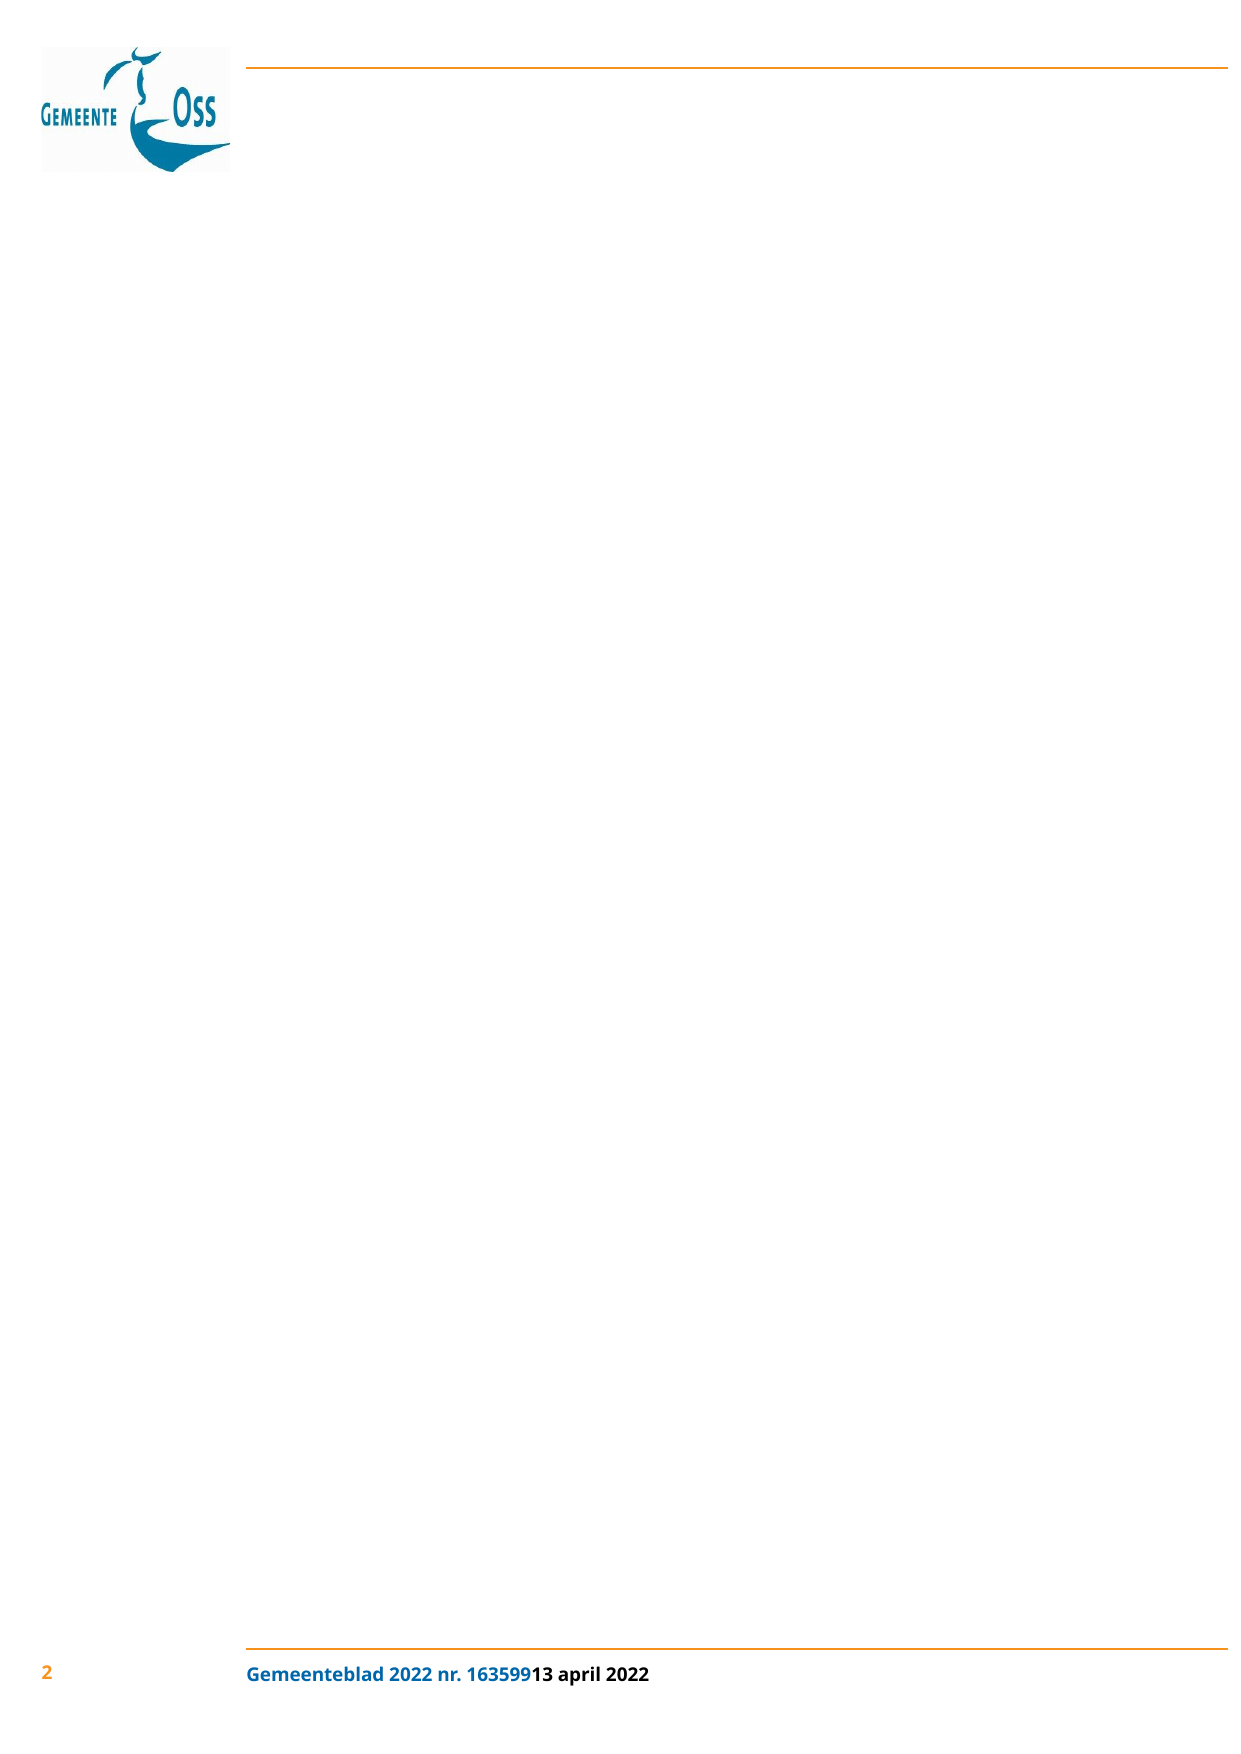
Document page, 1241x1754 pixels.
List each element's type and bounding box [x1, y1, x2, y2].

picture [41, 47, 231, 172]
